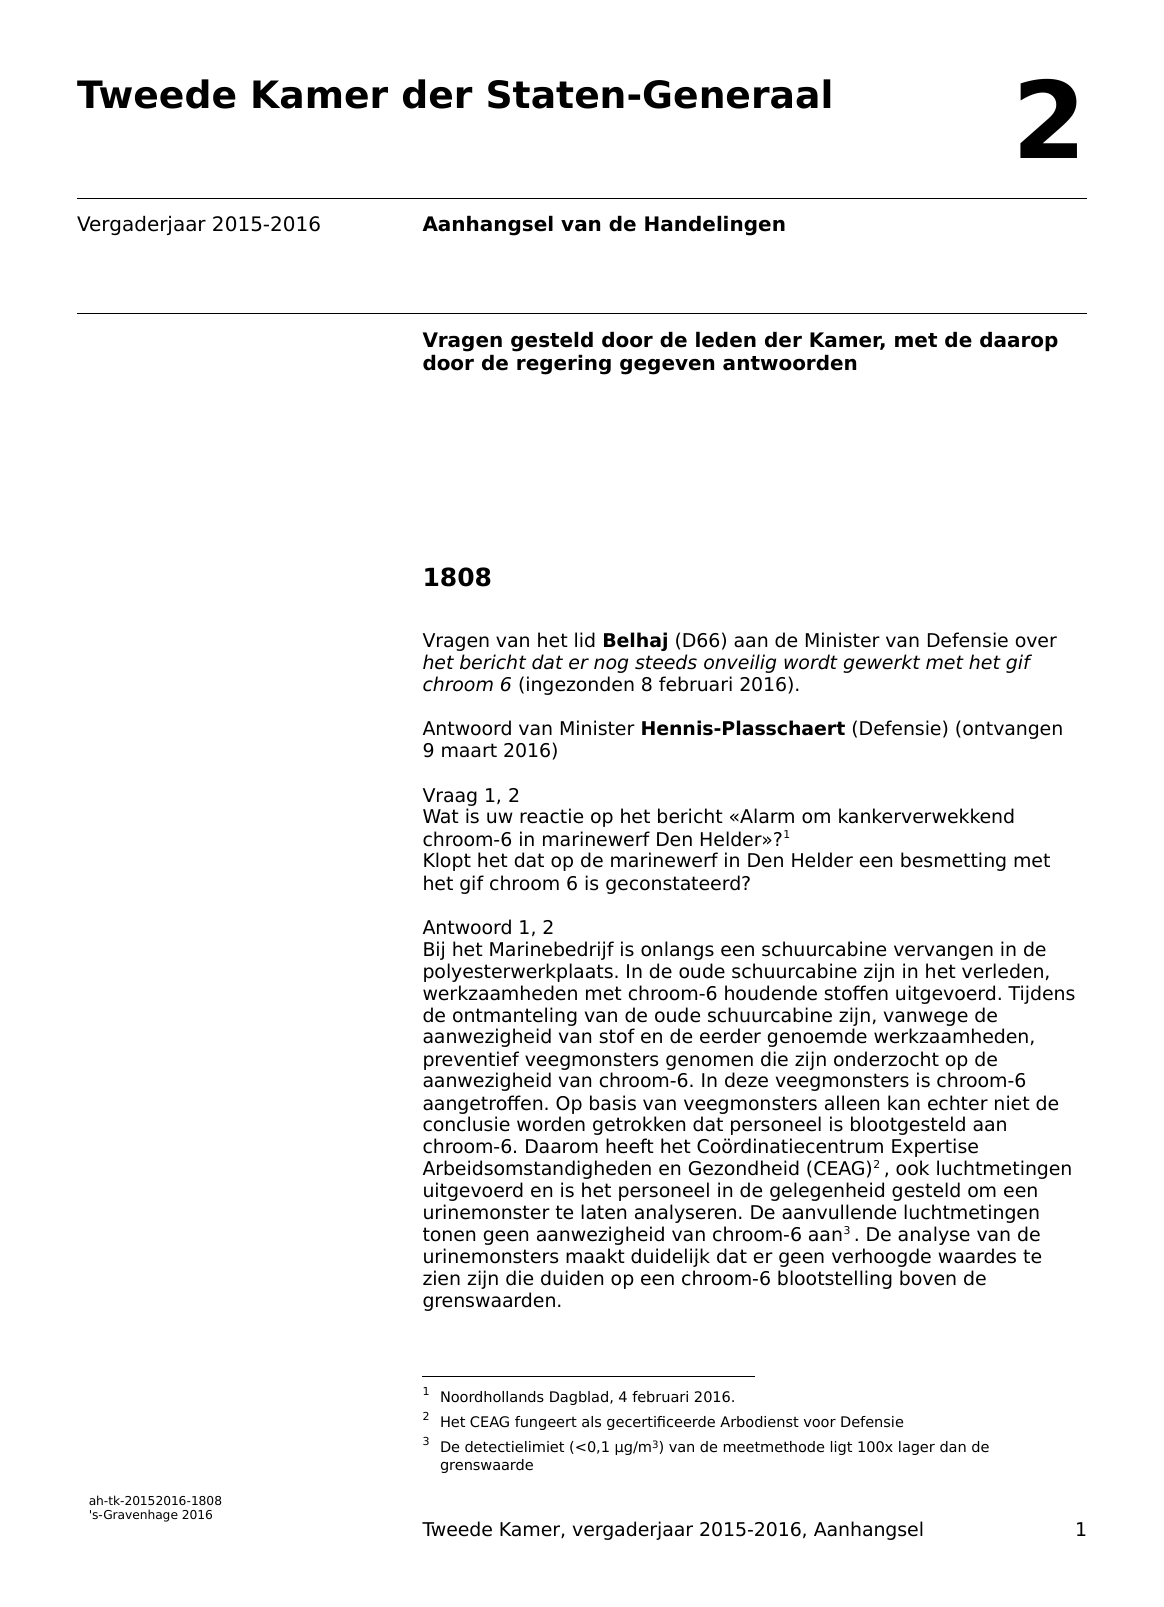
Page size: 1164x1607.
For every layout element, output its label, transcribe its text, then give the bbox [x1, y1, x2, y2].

text Vragen van het lid Belhaj (D66) aan de Minister van Defensie over het bericht dat er nog steeds onveilig wordt gewerkt met het gif chroom 6 (ingezonden 8 februari 2016). [422, 630, 1087, 696]
text Klopt het dat op de marinewerf in Den Helder een besmetting met het gif chroom 6 is geconstateerd? [422, 850, 1087, 894]
text Bij het Marinebedrijf is onlangs een schuurcabine vervangen in de polyesterwerkplaats. In de oude schuurcabine zijn in het verleden, werkzaamheden met chroom-6 houdende stoffen uitgevoerd. Tijdens de ontmanteling van de oude schuurcabine zijn, vanwege de aanwezigheid van stof en de eerder genoemde werkzaamheden, preventief veegmonsters genomen die zijn onderzocht op de aanwezigheid van chroom-6. In deze veegmonsters is chroom-6 aangetroffen. Op basis van veegmonsters alleen kan echter niet de conclusie worden getrokken dat personeel is blootgesteld aan chroom-6. Daarom heeft het Coördinatiecentrum Expertise Arbeidsomstandigheden en Gezondheid (CEAG), ook luchtmetingen uitgevoerd en is het personeel in de gelegenheid gesteld om een urinemonster te laten analyseren. De aanvullende luchtmetingen tonen geen aanwezigheid van chroom-6 aan. De analyse van de urinemonsters maakt duidelijk dat er geen verhoogde waardes te zien zijn die duiden op een chroom-6 blootstelling boven de grenswaarden. [422, 938, 1087, 1312]
text 1808 [422, 563, 1087, 592]
table_header 2 [886, 59, 1087, 198]
text Wat is uw reactie op het bericht «Alarm om kankerverwekkend chroom-6 in marinewerf Den Helder»? [422, 806, 1087, 850]
table_cell Vragen gesteld door de leden der Kamer, met de daarop door de regering gegeven antwoorden [422, 314, 1087, 375]
text ah-tk-20152016-1808 [88, 1494, 323, 1508]
text Vraag 1, 2 [422, 784, 1087, 806]
table_header Tweede Kamer der Staten-Generaal [77, 59, 886, 198]
table_cell Aanhangsel van de Handelingen [422, 199, 1087, 313]
text De detectielimiet (<0,1 µg/m3) van de meetmethode ligt 100x lager dan de grenswaarde [422, 1435, 1087, 1474]
text Noordhollands Dagblad, 4 februari 2016. [422, 1385, 1087, 1407]
text Antwoord van Minister Hennis-Plasschaert (Defensie) (ontvangen 9 maart 2016) [422, 718, 1087, 762]
text Antwoord 1, 2 [422, 917, 1087, 938]
text Het CEAG fungeert als gecertificeerde Arbodienst voor Defensie [422, 1410, 1087, 1432]
table_cell Vergaderjaar 2015-2016 [77, 199, 422, 313]
table_cell [77, 314, 422, 375]
text 's-Gravenhage 2016 [88, 1508, 323, 1522]
